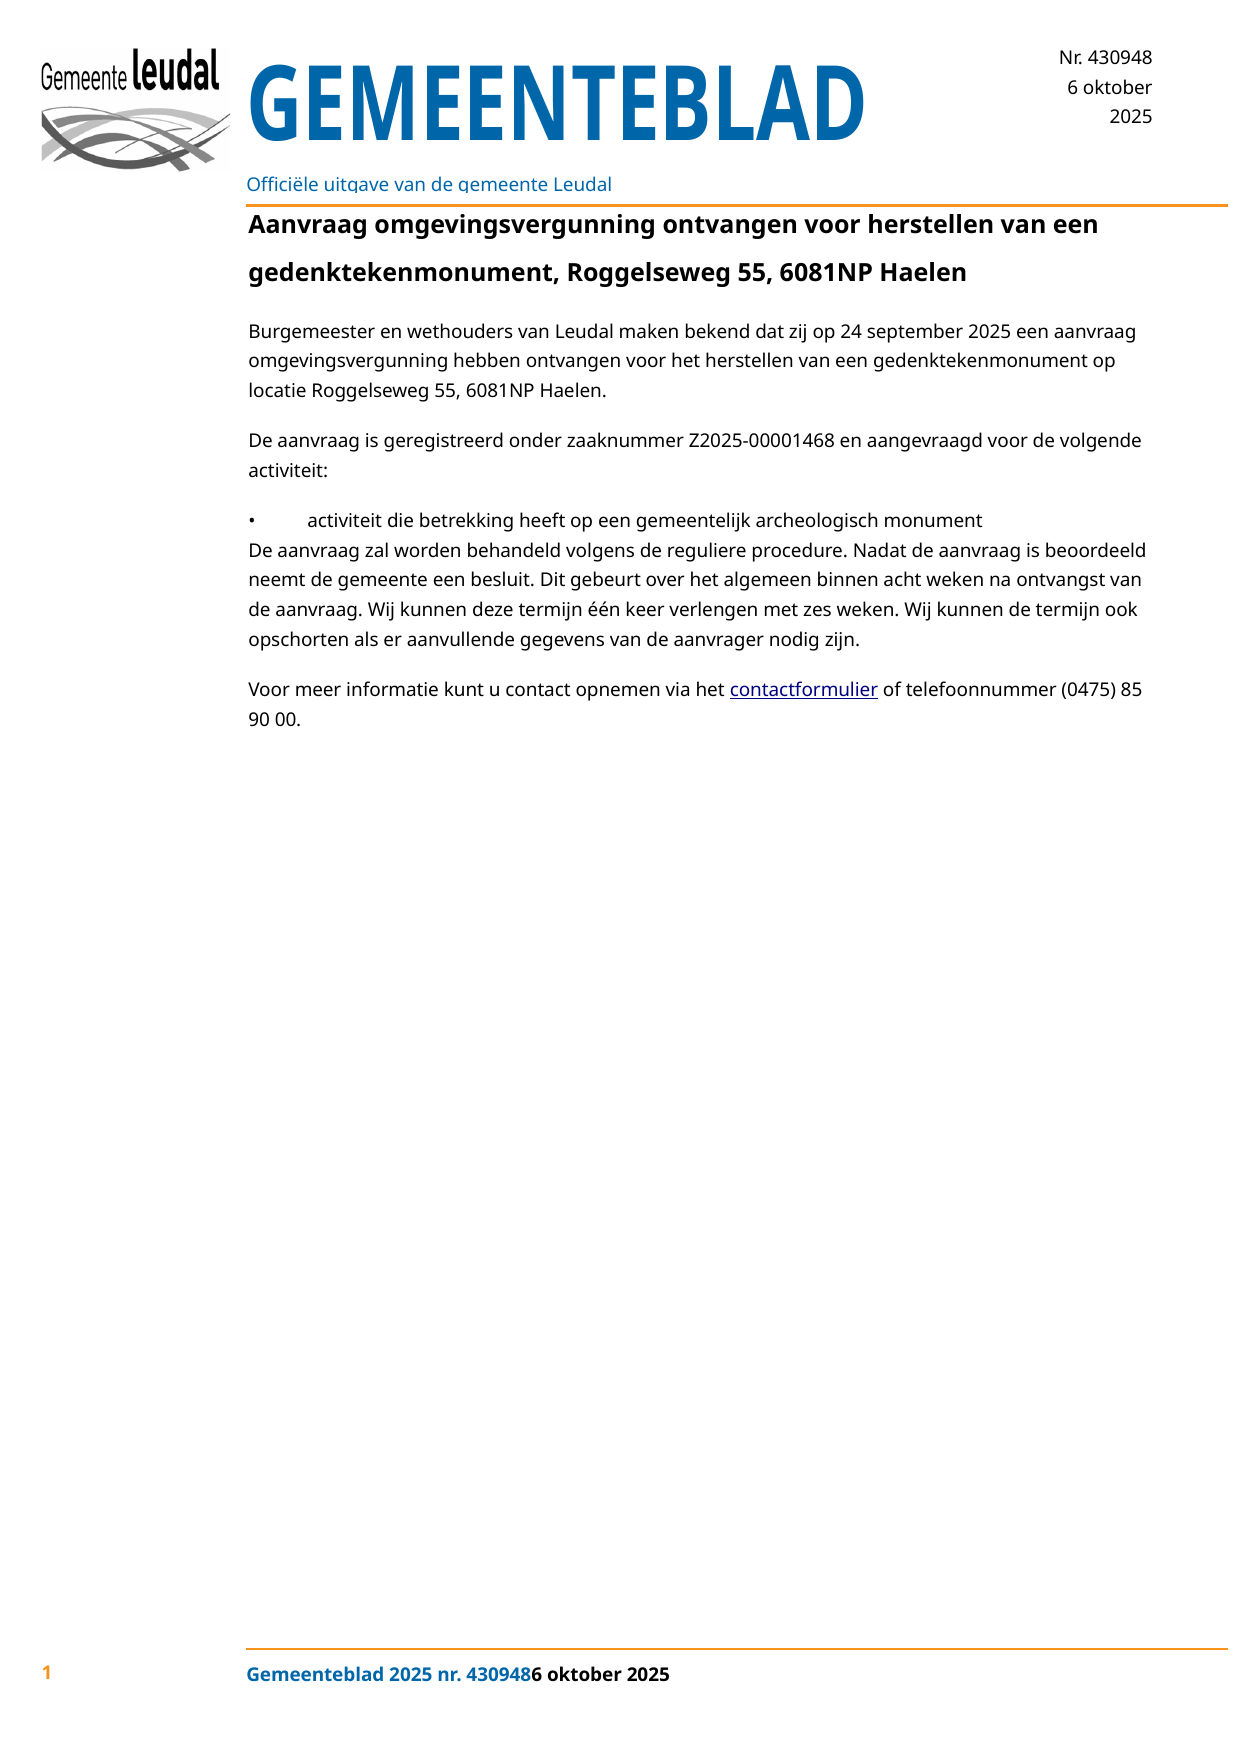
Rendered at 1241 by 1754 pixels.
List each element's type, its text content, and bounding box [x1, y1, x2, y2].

text De aanvraag zal worden behandeld volgens de reguliere procedure. Nadat de aanvraag is beoordeeld neemt de gemeente een besluit. Dit gebeurt over het algemeen binnen acht weken na ontvangst van de aanvraag. Wij kunnen deze termijn één keer verlengen met zes weken. Wij kunnen de termijn ook opschorten als er aanvullende gegevens van de aanvrager nodig zijn. [248, 537, 1152, 652]
text De aanvraag is geregistreerd onder zaaknummer Z2025-00001468 en aangevraagd voor de volgende activiteit: [248, 427, 1152, 483]
picture [41, 47, 231, 172]
list activiteit die betrekking heeft op een gemeentelijk archeologisch monument [248, 507, 1152, 533]
text Aanvraag omgevingsvergunning ontvangen voor herstellen van een gedenktekenmonument, Roggelseweg 55, 6081NP Haelen [248, 207, 1152, 288]
text Voor meer informatie kunt u contact opnemen via het contactformulier of telefoonnummer (0475) 85 90 00. [248, 676, 1152, 732]
text Burgemeester en wethouders van Leudal maken bekend dat zij op 24 september 2025 een aanvraag omgevingsvergunning hebben ontvangen voor het herstellen van een gedenktekenmonument op locatie Roggelseweg 55, 6081NP Haelen. [248, 318, 1152, 403]
